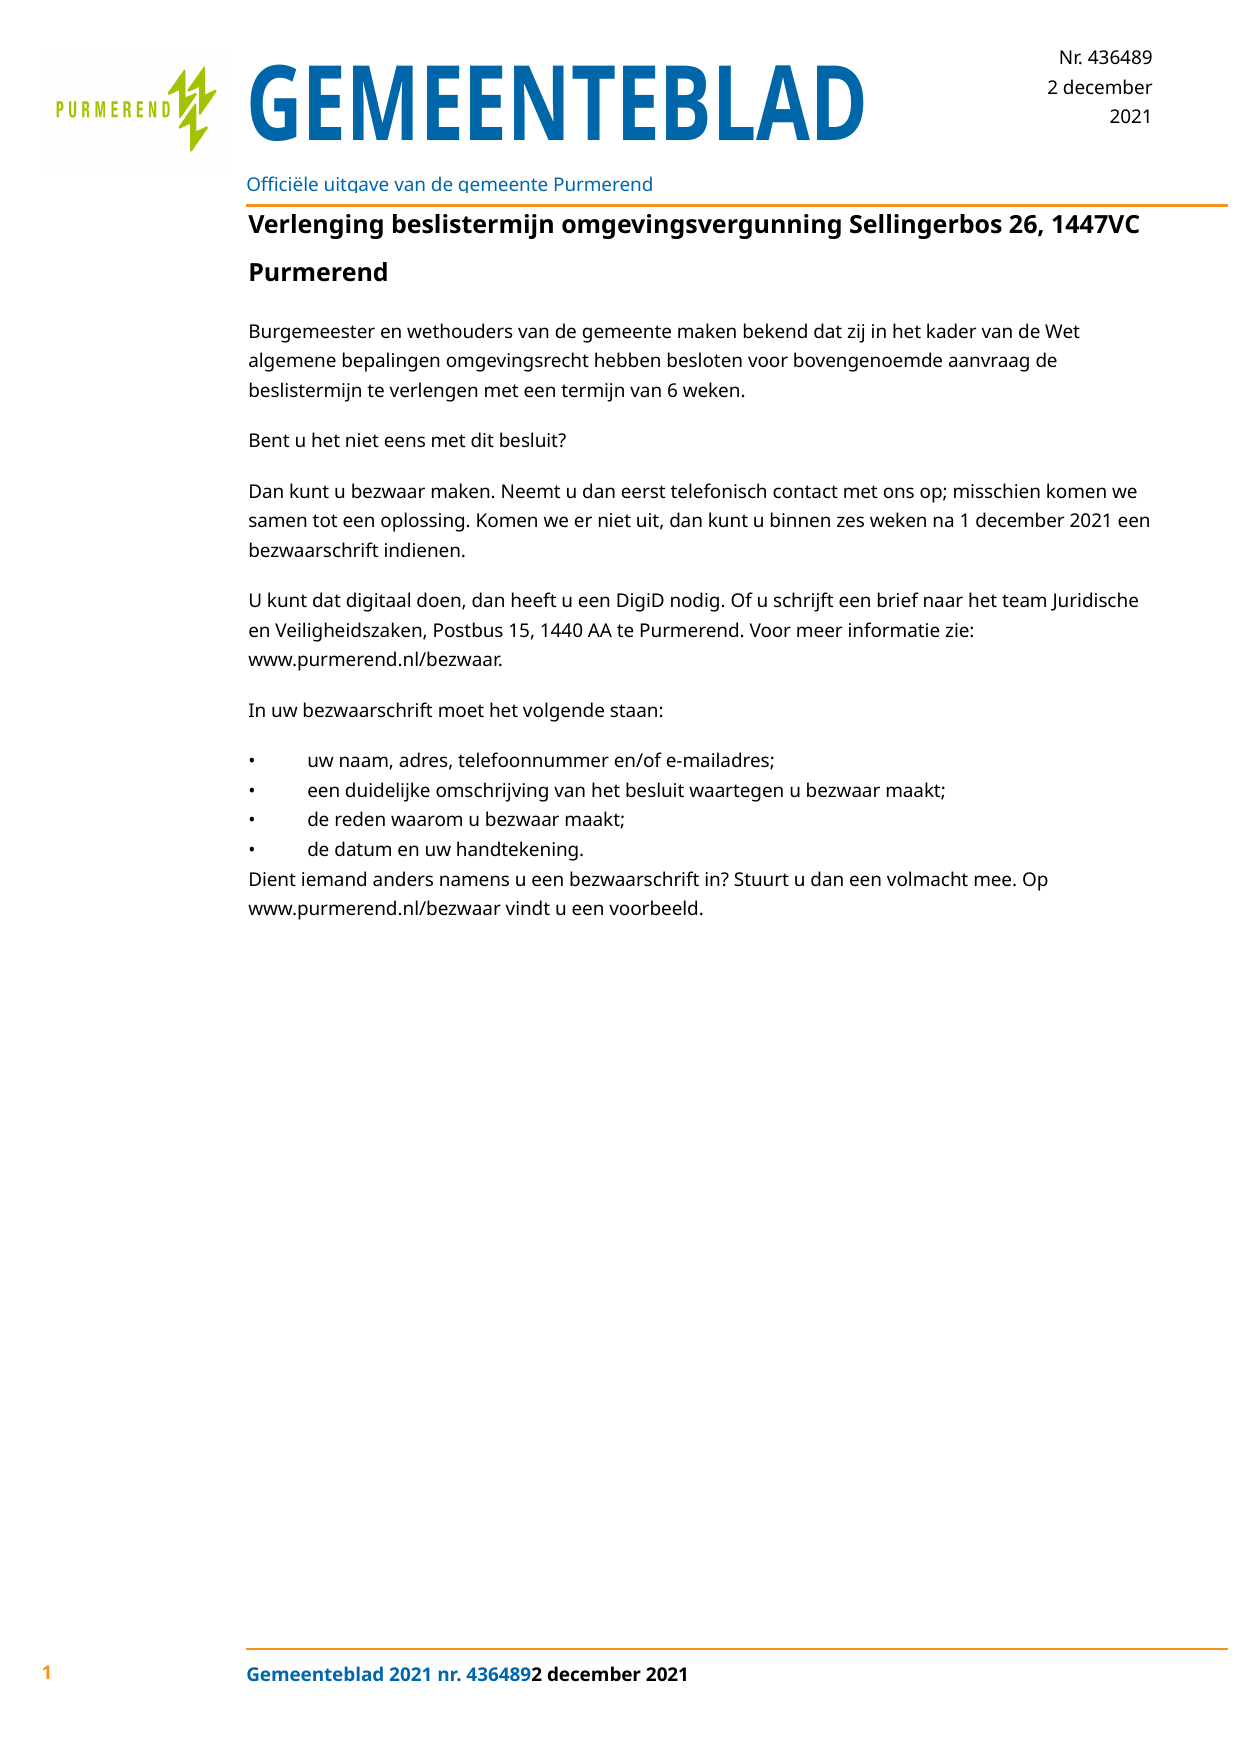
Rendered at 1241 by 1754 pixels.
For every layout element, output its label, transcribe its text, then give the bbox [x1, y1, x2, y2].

text Verlenging beslistermijn omgevingsvergunning Sellingerbos 26, 1447VC Purmerend [248, 207, 1152, 288]
list de reden waarom u bezwaar maakt; [248, 807, 1152, 832]
picture [41, 47, 231, 172]
text Burgemeester en wethouders van de gemeente maken bekend dat zij in het kader van de Wet algemene bepalingen omgevingsrecht hebben besloten voor bovengenoemde aanvraag de beslistermijn te verlengen met een termijn van 6 weken. [248, 318, 1152, 403]
text Dan kunt u bezwaar maken. Neemt u dan eerst telefonisch contact met ons op; misschien komen we samen tot een oplossing. Komen we er niet uit, dan kunt u binnen zes weken na 1 december 2021 een bezwaarschrift indienen. [248, 478, 1152, 563]
list de datum en uw handtekening. [248, 836, 1152, 862]
text U kunt dat digitaal doen, dan heeft u een DigiD nodig. Of u schrijft een brief naar het team Juridische en Veiligheidszaken, Postbus 15, 1440 AA te Purmerend. Voor meer informatie zie: www.purmerend.nl/bezwaar. [248, 587, 1152, 672]
text Dient iemand anders namens u een bezwaarschrift in? Stuurt u dan een volmacht mee. Op www.purmerend.nl/bezwaar vindt u een voorbeeld. [248, 866, 1152, 921]
text In uw bezwaarschrift moet het volgende staan: [248, 697, 1152, 723]
list uw naam, adres, telefoonnummer en/of e-mailadres; [248, 747, 1152, 773]
text Bent u het niet eens met dit besluit? [248, 427, 1152, 453]
list een duidelijke omschrijving van het besluit waartegen u bezwaar maakt; [248, 777, 1152, 803]
